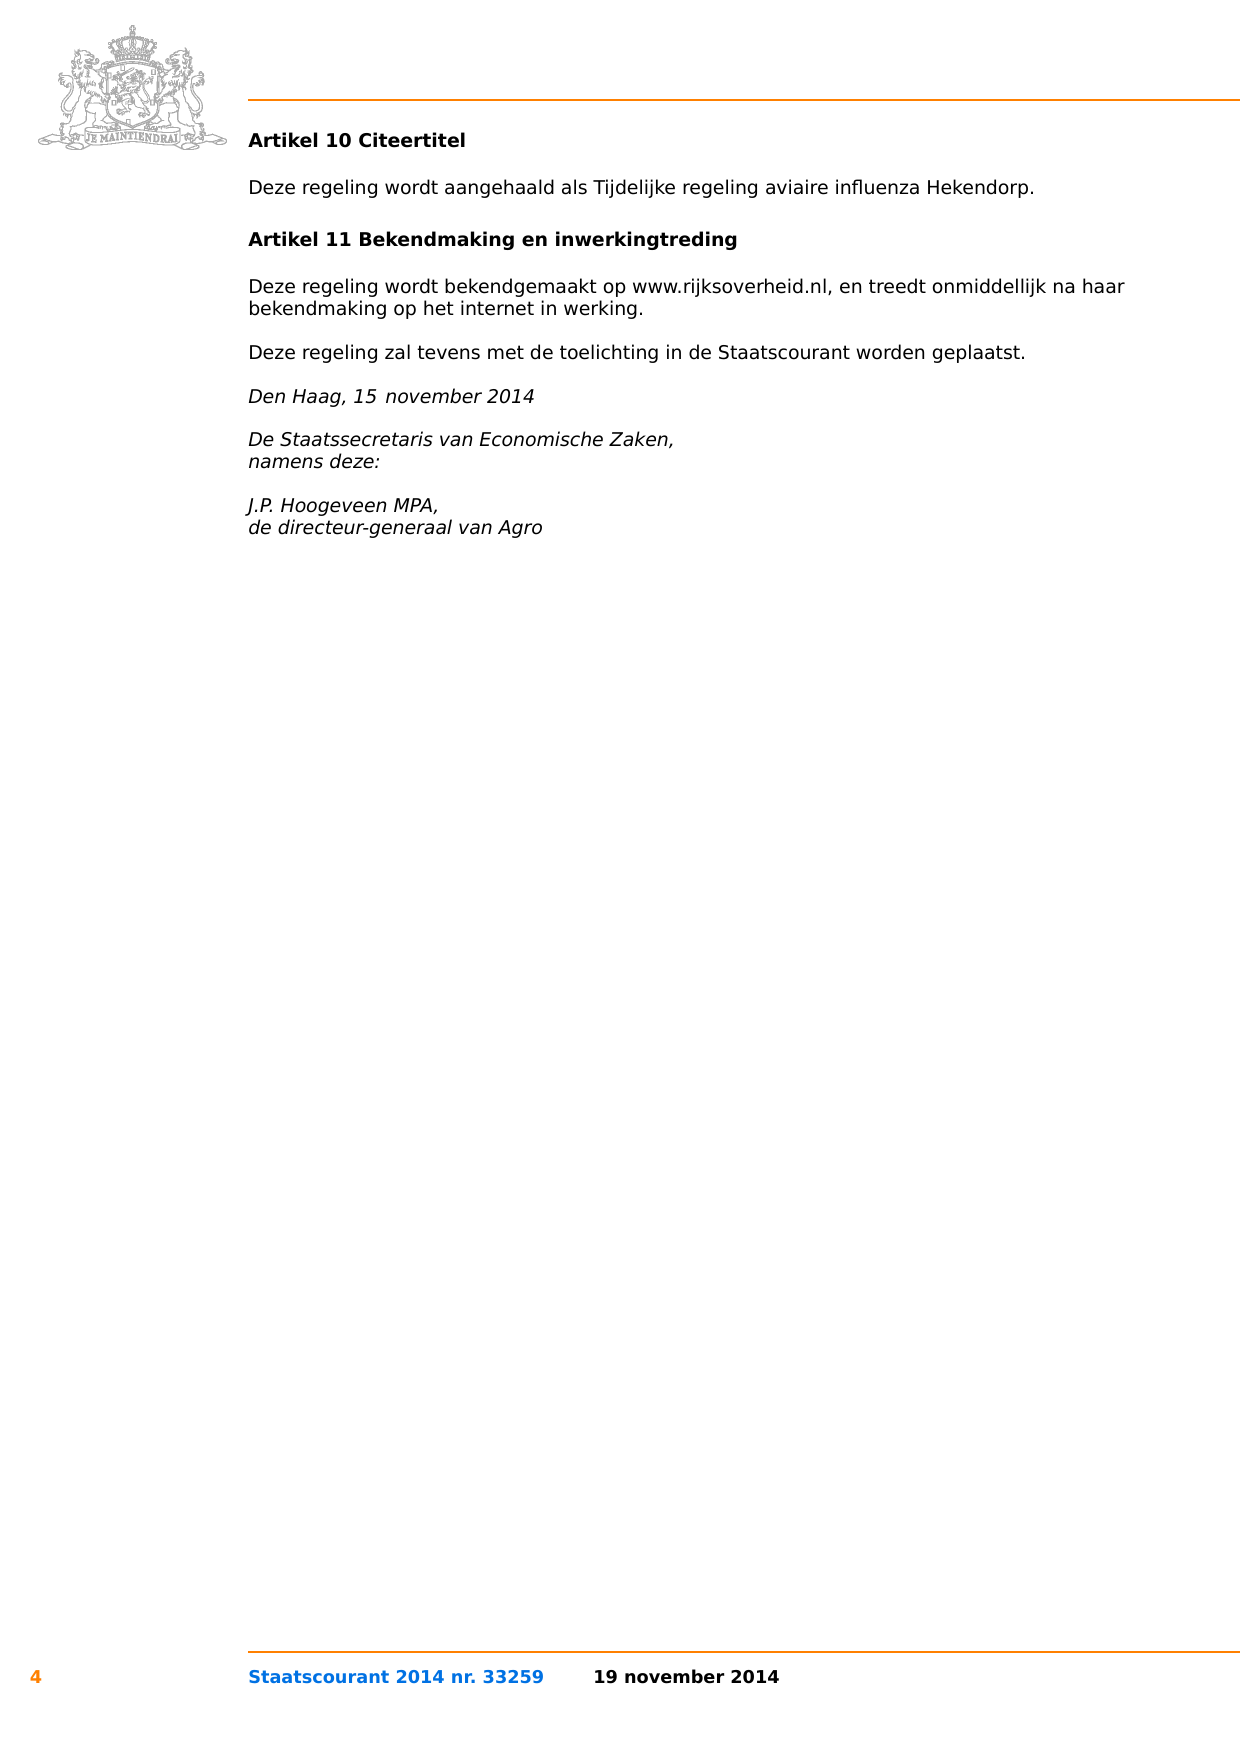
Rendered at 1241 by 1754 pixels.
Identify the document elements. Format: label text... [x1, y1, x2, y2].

subtitle Artikel 11 Bekendmaking en inwerkingtreding [248, 229, 1163, 251]
text Deze regeling zal tevens met de toelichting in de Staatscourant worden geplaatst. [248, 342, 1163, 364]
text Deze regeling wordt bekendgemaakt op www.rijksoverheid.nl, en treedt onmiddellijk na haar bekendmaking op het internet in werking. [248, 276, 1163, 320]
picture [38, 25, 227, 150]
subtitle Artikel 10 Citeertitel [248, 130, 1163, 152]
text Den Haag, 15 november 2014 [248, 386, 1163, 407]
text Deze regeling wordt aangehaald als Tijdelijke regeling aviaire influenza Hekendorp. [248, 177, 1163, 199]
text De Staatssecretaris van Economische Zaken, namens deze: J.P. Hoogeveen MPA, de directeur-generaal van Agro [248, 429, 1163, 539]
